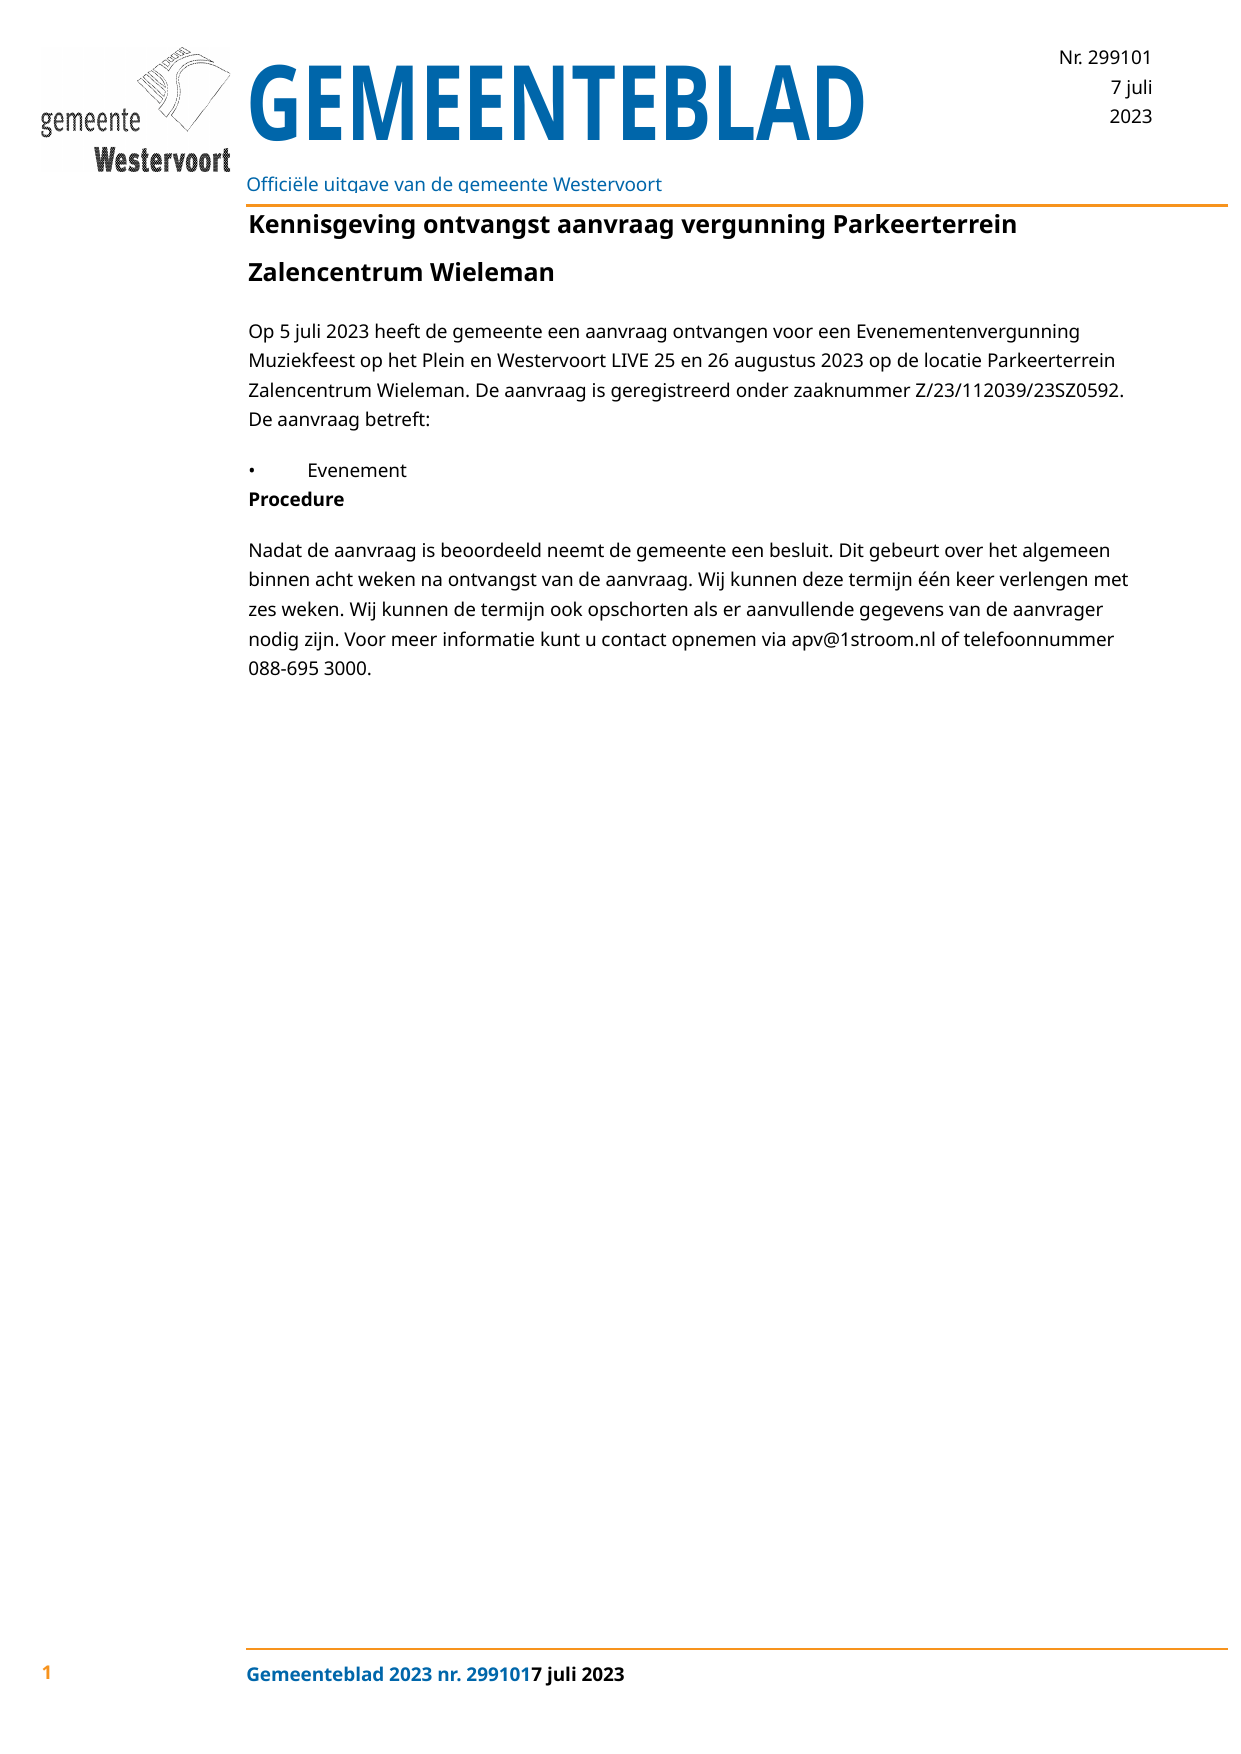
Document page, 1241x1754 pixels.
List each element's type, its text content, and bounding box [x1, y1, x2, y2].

text Procedure [248, 487, 1152, 512]
text Nadat de aanvraag is beoordeeld neemt de gemeente een besluit. Dit gebeurt over het algemeen binnen acht weken na ontvangst van de aanvraag. Wij kunnen deze termijn één keer verlengen met zes weken. Wij kunnen de termijn ook opschorten als er aanvullende gegevens van de aanvrager nodig zijn. Voor meer informatie kunt u contact opnemen via apv@1stroom.nl of telefoonnummer 088-695 3000. [248, 537, 1152, 681]
picture [41, 47, 231, 172]
list Evenement [248, 457, 1152, 483]
text Op 5 juli 2023 heeft de gemeente een aanvraag ontvangen voor een Evenementenvergunning Muziekfeest op het Plein en Westervoort LIVE 25 en 26 augustus 2023 op de locatie Parkeerterrein Zalencentrum Wieleman. De aanvraag is geregistreerd onder zaaknummer Z/23/112039/23SZ0592. De aanvraag betreft: [248, 318, 1152, 432]
text Kennisgeving ontvangst aanvraag vergunning Parkeerterrein Zalencentrum Wieleman [248, 207, 1152, 288]
